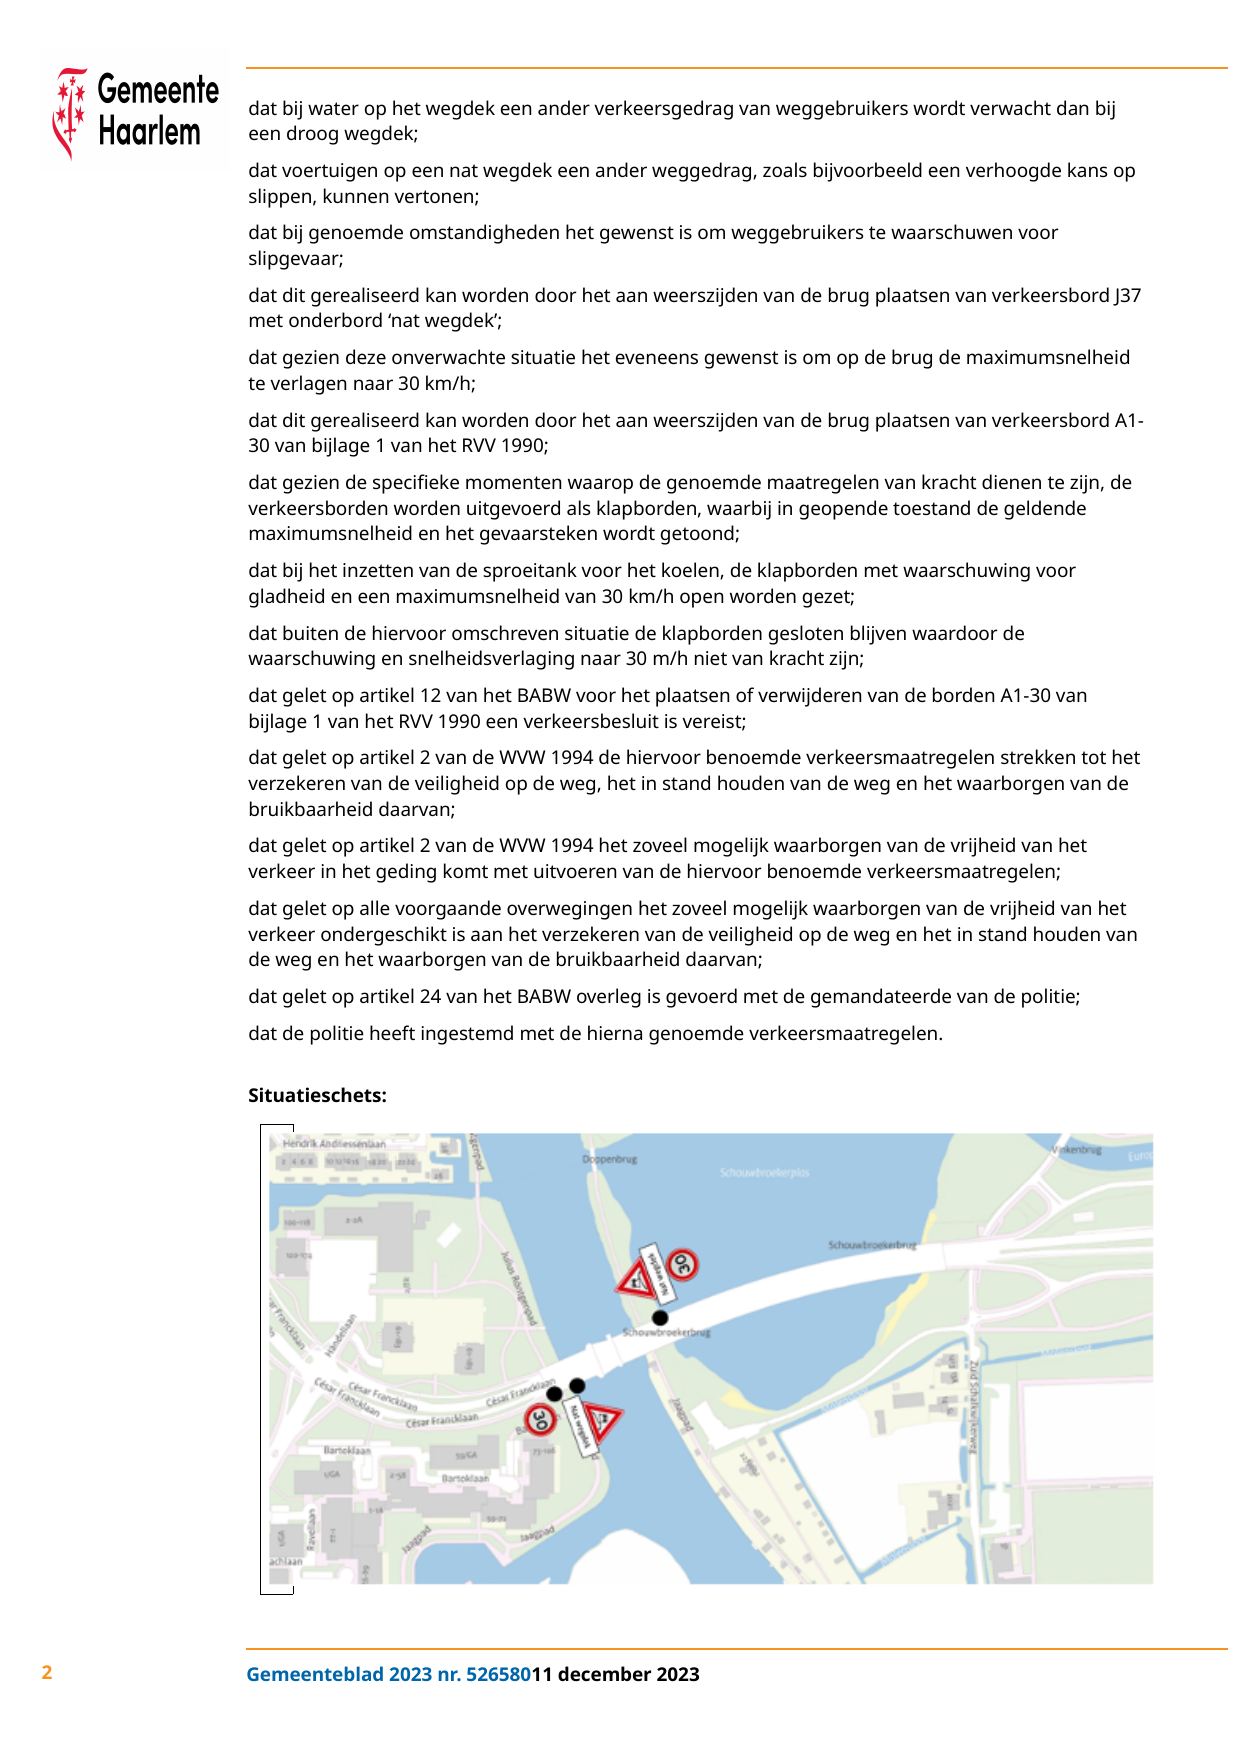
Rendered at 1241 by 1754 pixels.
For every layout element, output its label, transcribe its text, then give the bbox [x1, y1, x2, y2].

text dat de politie heeft ingestemd met de hierna genoemde verkeersmaatregelen. [248, 1020, 1152, 1046]
text dat gelet op alle voorgaande overwegingen het zoveel mogelijk waarborgen van de vrijheid van het verkeer ondergeschikt is aan het verzekeren van de veiligheid op de weg en het in stand houden van de weg en het waarborgen van de bruikbaarheid daarvan; [248, 895, 1152, 972]
text dat dit gerealiseerd kan worden door het aan weerszijden van de brug plaatsen van verkeersbord J37 met onderbord ‘nat wegdek’; [248, 282, 1152, 333]
text dat gelet op artikel 24 van het BABW overleg is gevoerd met de gemandateerde van de politie; [248, 983, 1152, 1009]
text Situatieschets: [248, 1082, 1152, 1108]
text dat voertuigen op een nat wegdek een ander weggedrag, zoals bijvoorbeeld een verhoogde kans op slippen, kunnen vertonen; [248, 157, 1152, 209]
text dat bij het inzetten van de sproeitank voor het koelen, de klapborden met waarschuwing voor gladheid en een maximumsnelheid van 30 km/h open worden gezet; [248, 557, 1152, 609]
text dat buiten de hiervoor omschreven situatie de klapborden gesloten blijven waardoor de waarschuwing en snelheidsverlaging naar 30 m/h niet van kracht zijn; [248, 620, 1152, 671]
text dat dit gerealiseerd kan worden door het aan weerszijden van de brug plaatsen van verkeersbord A1-30 van bijlage 1 van het RVV 1990; [248, 407, 1152, 458]
text dat gelet op artikel 2 van de WVW 1994 de hiervoor benoemde verkeersmaatregelen strekken tot het verzekeren van de veiligheid op de weg, het in stand houden van de weg en het waarborgen van de bruikbaarheid daarvan; [248, 744, 1152, 822]
text dat gelet op artikel 12 van het BABW voor het plaatsen of verwijderen van de borden A1-30 van bijlage 1 van het RVV 1990 een verkeersbesluit is vereist; [248, 682, 1152, 733]
picture [41, 47, 231, 172]
text dat gezien deze onverwachte situatie het eveneens gewenst is om op de brug de maximumsnelheid te verlagen naar 30 km/h; [248, 344, 1152, 396]
text dat bij genoemde omstandigheden het gewenst is om weggebruikers te waarschuwen voor slipgevaar; [248, 219, 1152, 271]
text dat gelet op artikel 2 van de WVW 1994 het zoveel mogelijk waarborgen van de vrijheid van het verkeer in het geding komt met uitvoeren van de hiervoor benoemde verkeersmaatregelen; [248, 833, 1152, 884]
text dat gezien de specifieke momenten waarop de genoemde maatregelen van kracht dienen te zijn, de verkeersborden worden uitgevoerd als klapborden, waarbij in geopende toestand de geldende maximumsnelheid en het gevaarsteken wordt getoond; [248, 469, 1152, 546]
picture [268, 1132, 1155, 1586]
text dat bij water op het wegdek een ander verkeersgedrag van weggebruikers wordt verwacht dan bij een droog wegdek; [248, 95, 1152, 146]
